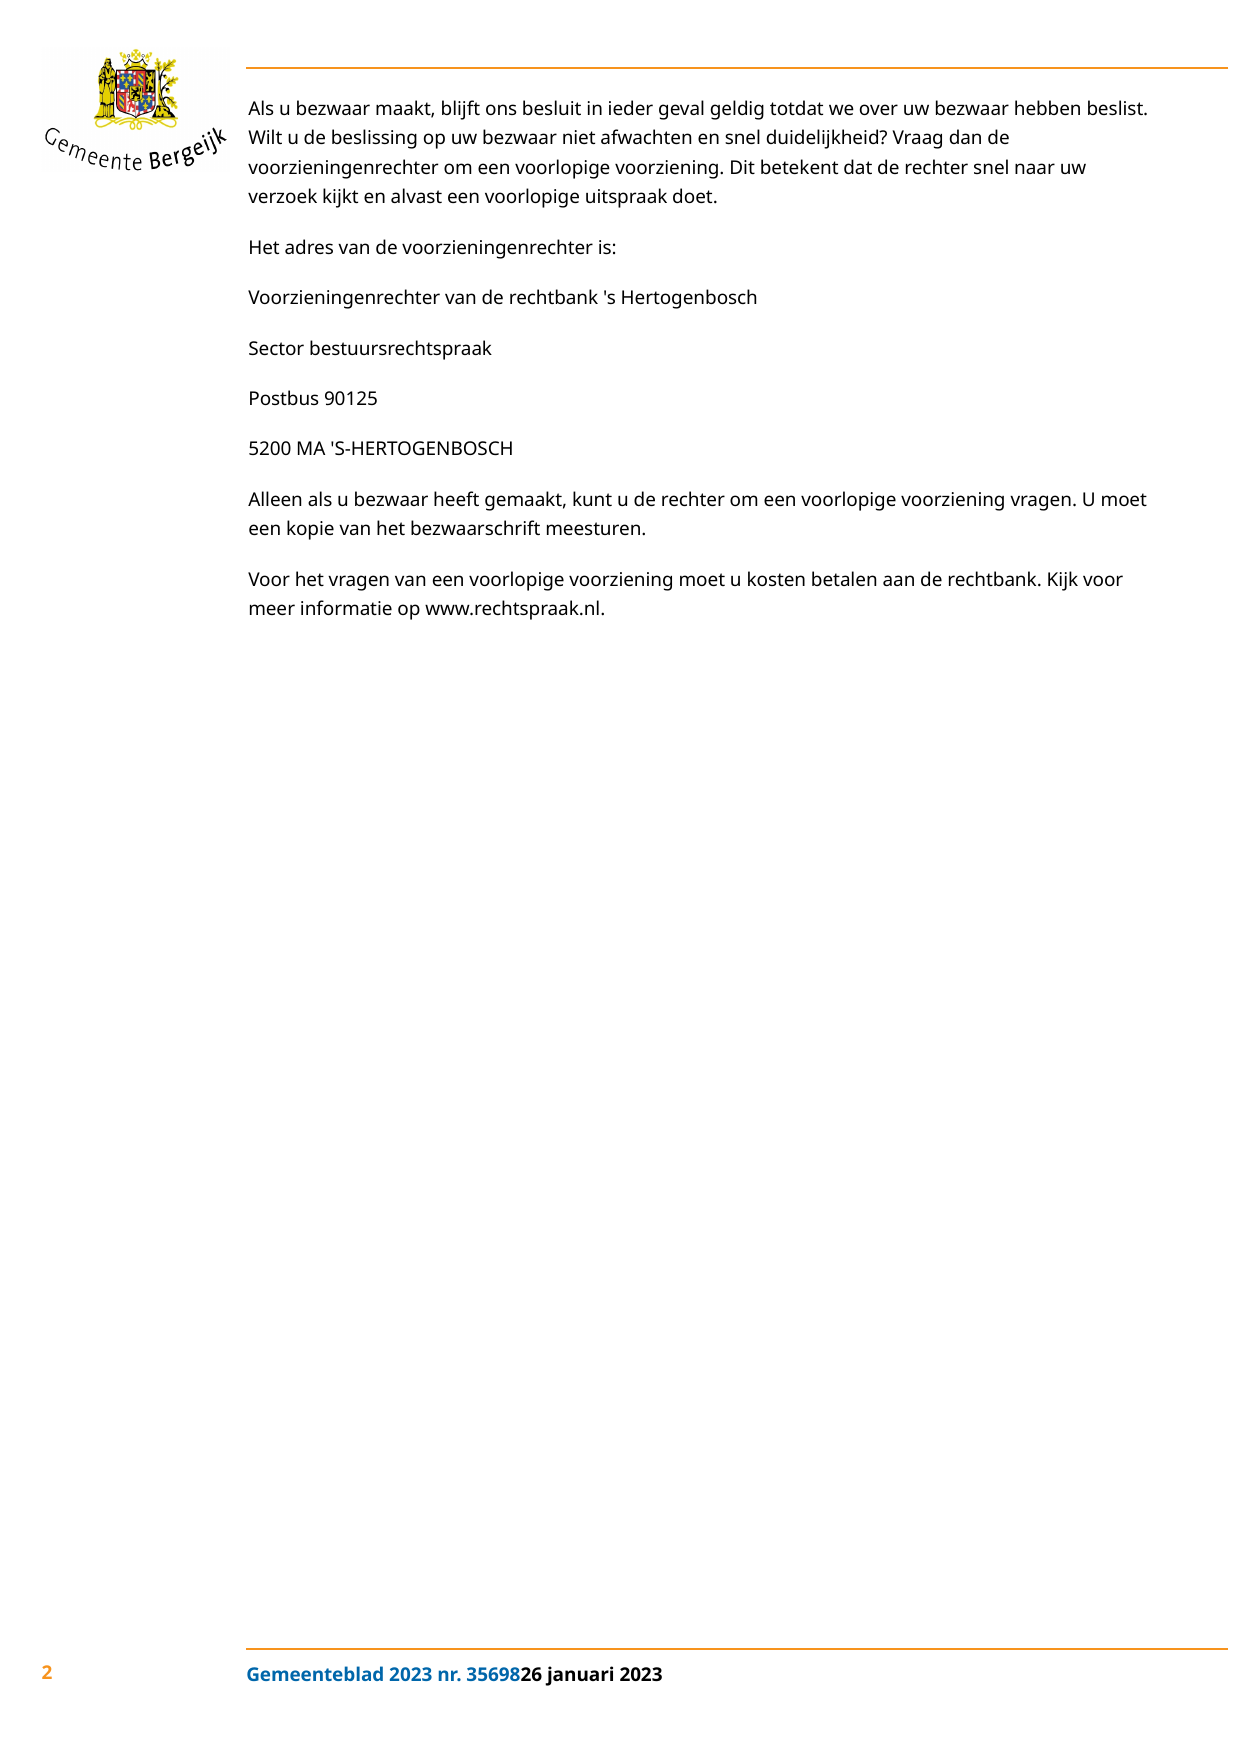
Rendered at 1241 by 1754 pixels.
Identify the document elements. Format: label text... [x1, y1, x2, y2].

text Voorzieningenrechter van de rechtbank 's Hertogenbosch [248, 284, 1152, 310]
text Voor het vragen van een voorlopige voorziening moet u kosten betalen aan de rechtbank. Kijk voor meer informatie op www.rechtspraak.nl. [248, 566, 1152, 621]
text Postbus 90125 [248, 385, 1152, 411]
text Alleen als u bezwaar heeft gemaakt, kunt u de rechter om een voorlopige voorziening vragen. U moet een kopie van het bezwaarschrift meesturen. [248, 486, 1152, 541]
text 5200 MA 'S-HERTOGENBOSCH [248, 436, 1152, 461]
text Het adres van de voorzieningenrechter is: [248, 234, 1152, 260]
text Als u bezwaar maakt, blijft ons besluit in ieder geval geldig totdat we over uw bezwaar hebben beslist. Wilt u de beslissing op uw bezwaar niet afwachten en snel duidelijkheid? Vraag dan de voorzieningenrechter om een voorlopige voorziening. Dit betekent dat de rechter snel naar uw verzoek kijkt en alvast een voorlopige uitspraak doet. [248, 95, 1152, 209]
text Sector bestuursrechtspraak [248, 335, 1152, 361]
picture [41, 47, 231, 172]
